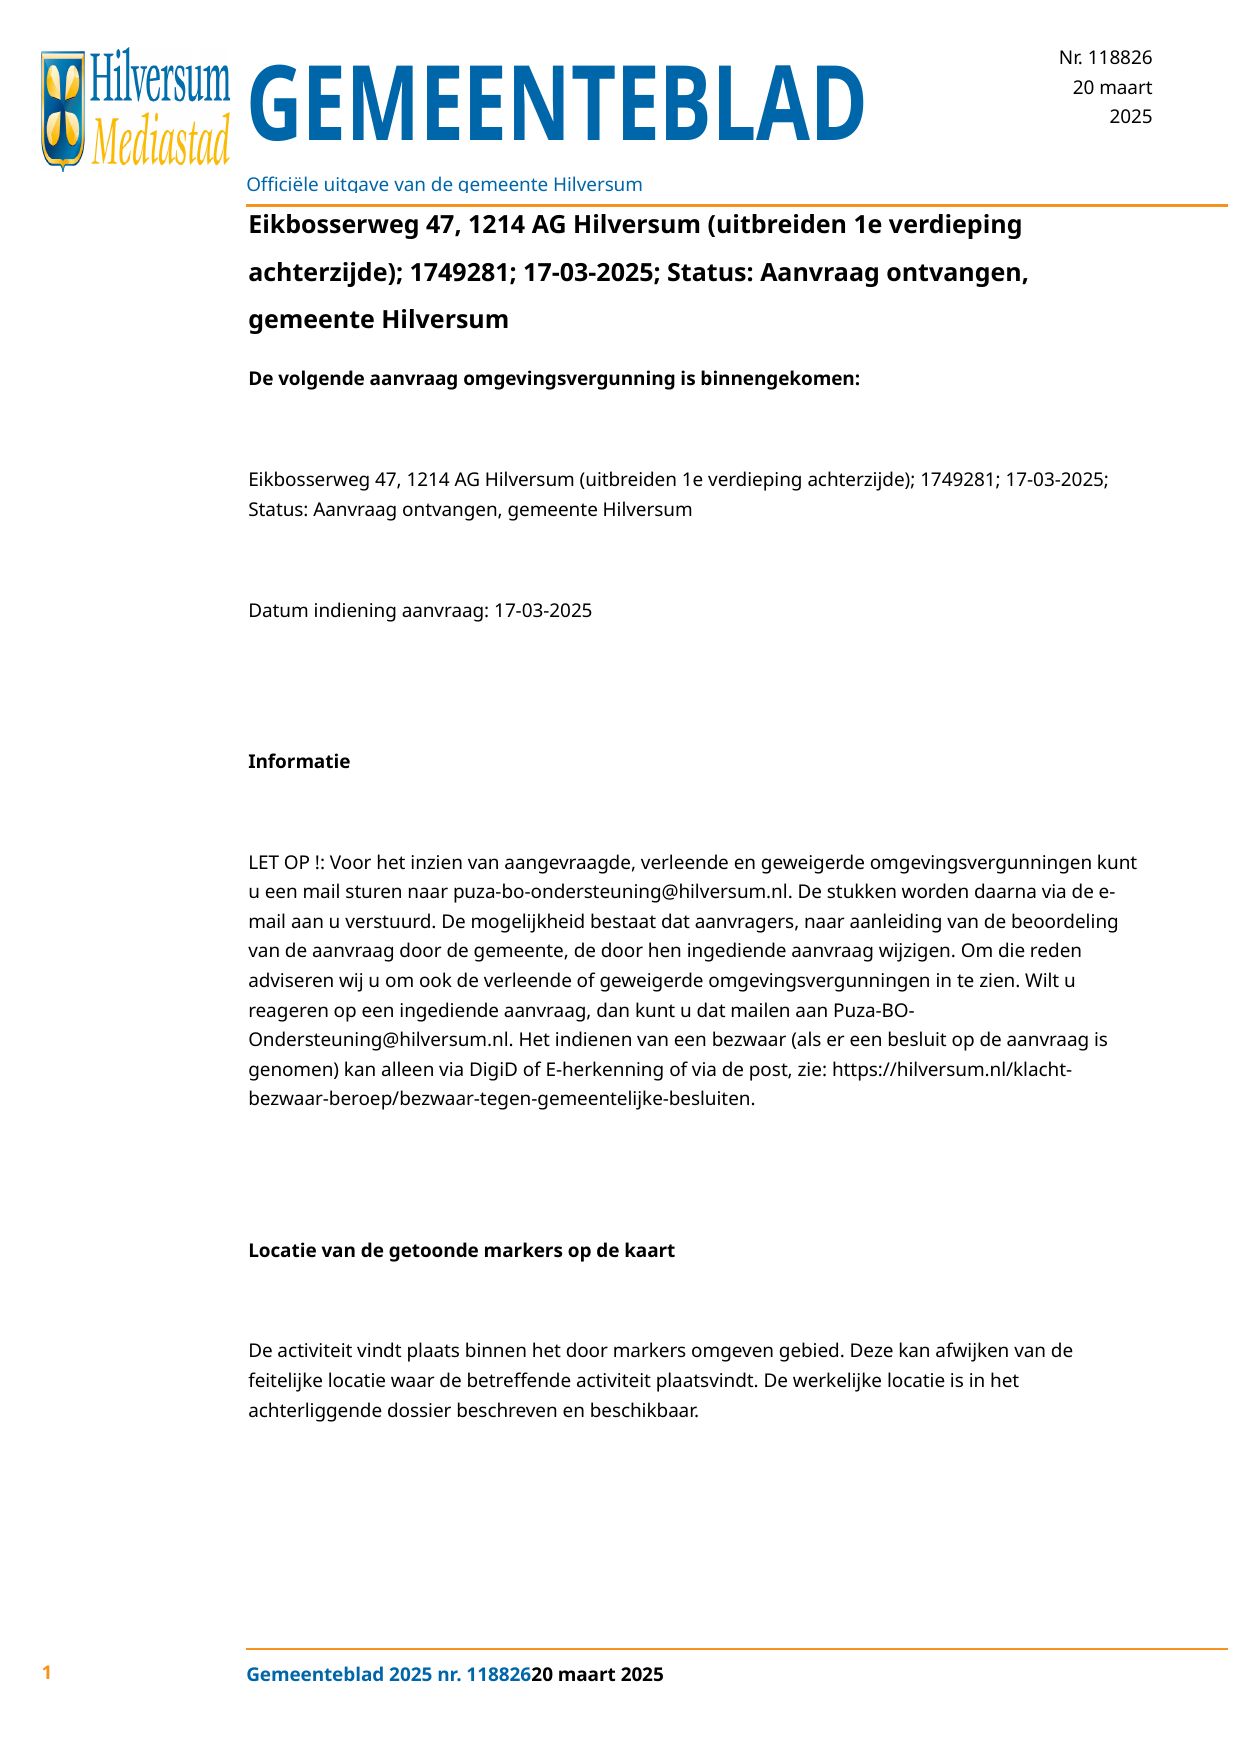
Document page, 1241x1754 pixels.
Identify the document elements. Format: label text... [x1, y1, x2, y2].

text Informatie [248, 748, 1152, 774]
text Locatie van de getoonde markers op de kaart [248, 1237, 1152, 1262]
text De activiteit vindt plaats binnen het door markers omgeven gebied. Deze kan afwijken van de feitelijke locatie waar de betreffende activiteit plaatsvindt. De werkelijke locatie is in het achterliggende dossier beschreven en beschikbaar. [248, 1338, 1152, 1422]
text Eikbosserweg 47, 1214 AG Hilversum (uitbreiden 1e verdieping achterzijde); 1749281; 17-03-2025; Status: Aanvraag ontvangen, gemeente Hilversum [248, 207, 1152, 336]
picture [41, 47, 231, 172]
text De volgende aanvraag omgevingsvergunning is binnengekomen: [248, 366, 1152, 391]
text LET OP !: Voor het inzien van aangevraagde, verleende en geweigerde omgevingsvergunningen kunt u een mail sturen naar puza-bo-ondersteuning@hilversum.nl. De stukken worden daarna via de e-mail aan u verstuurd. De mogelijkheid bestaat dat aanvragers, naar aanleiding van de beoordeling van de aanvraag door de gemeente, de door hen ingediende aanvraag wijzigen. Om die reden adviseren wij u om ook de verleende of geweigerde omgevingsvergunningen in te zien. Wilt u reageren op een ingediende aanvraag, dan kunt u dat mailen aan Puza-BO-Ondersteuning@hilversum.nl. Het indienen van een bezwaar (als er een besluit op de aanvraag is genomen) kan alleen via DigiD of E-herkenning of via de post, zie: https://hilversum.nl/klacht-bezwaar-beroep/bezwaar-tegen-gemeentelijke-besluiten. [248, 849, 1152, 1111]
text Datum indiening aanvraag: 17-03-2025 [248, 597, 1152, 622]
text Eikbosserweg 47, 1214 AG Hilversum (uitbreiden 1e verdieping achterzijde); 1749281; 17-03-2025; Status: Aanvraag ontvangen, gemeente Hilversum [248, 466, 1152, 522]
